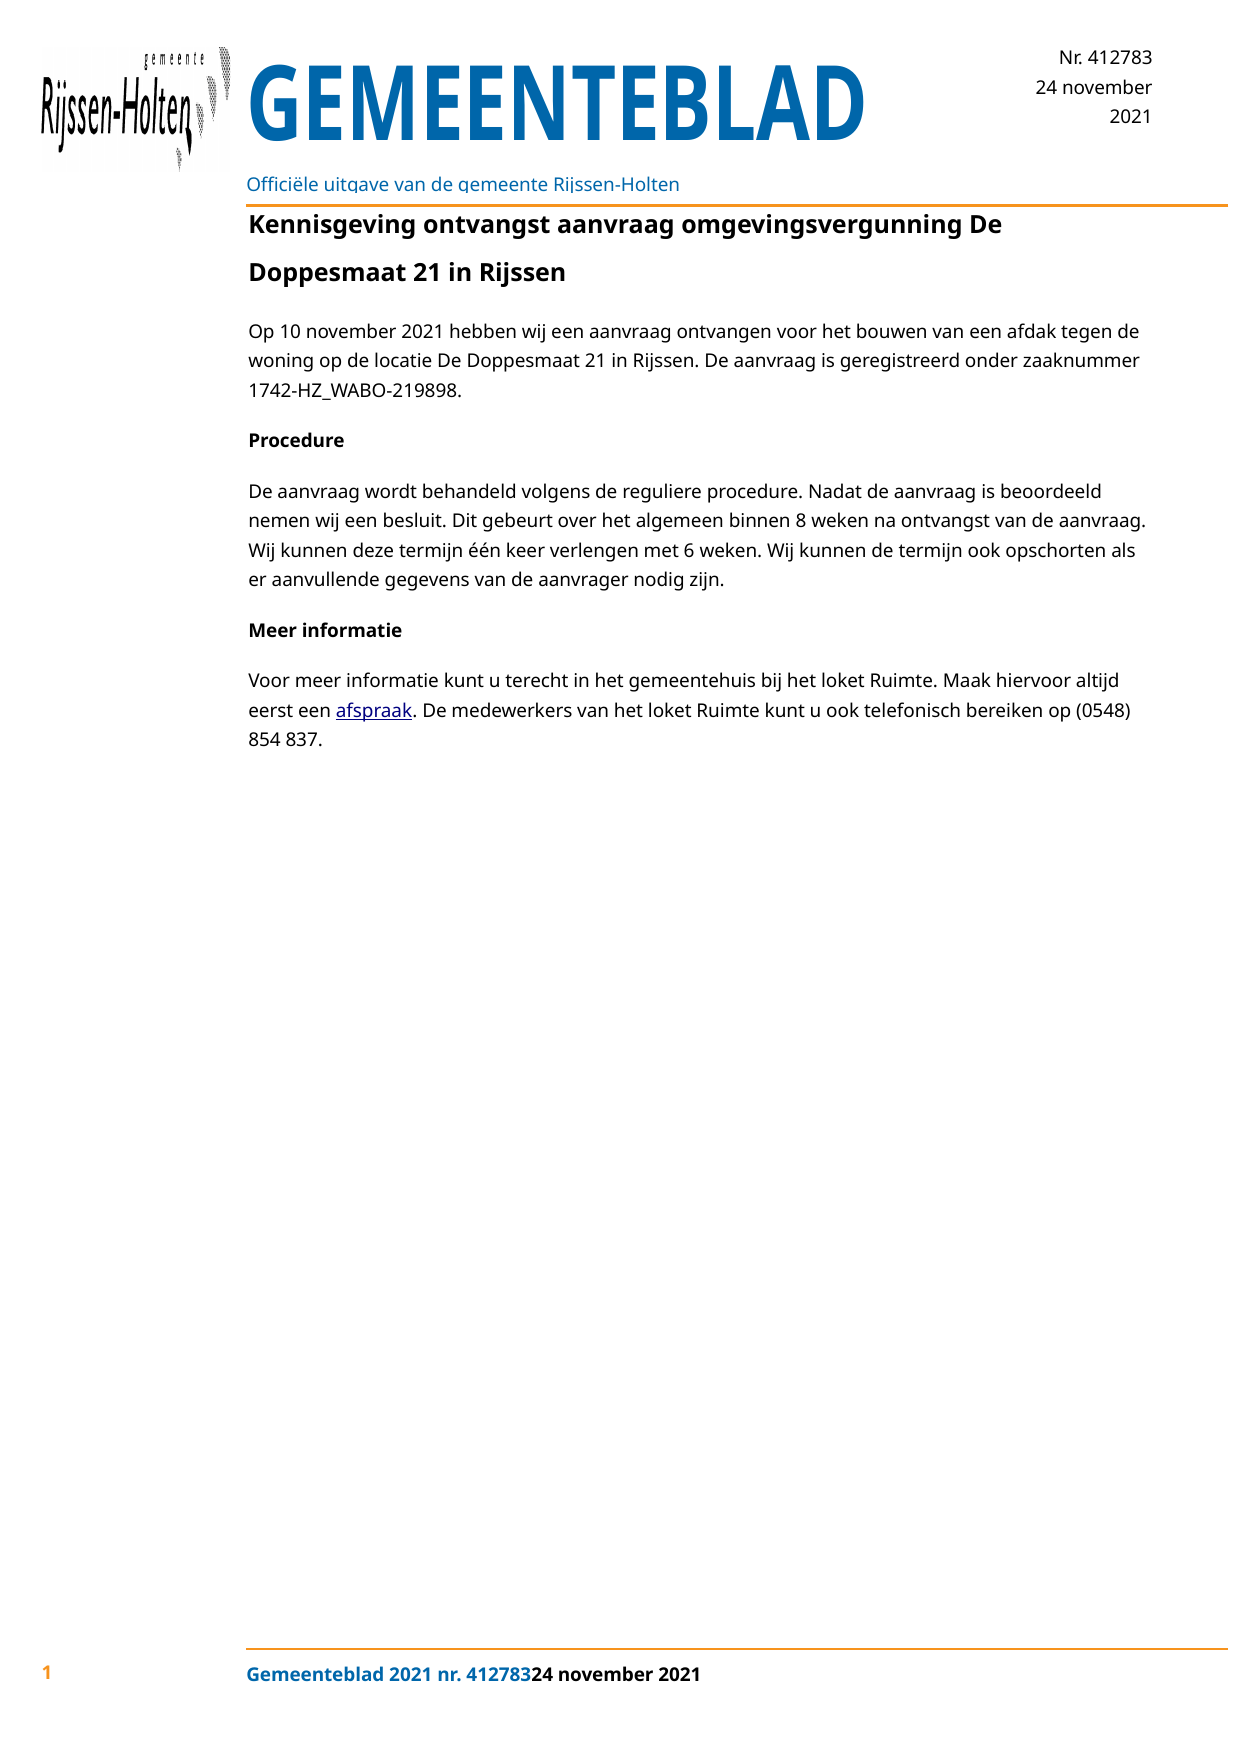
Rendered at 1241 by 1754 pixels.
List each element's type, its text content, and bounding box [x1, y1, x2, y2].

text Op 10 november 2021 hebben wij een aanvraag ontvangen voor het bouwen van een afdak tegen de woning op de locatie De Doppesmaat 21 in Rijssen. De aanvraag is geregistreerd onder zaaknummer 1742-HZ_WABO-219898. [248, 318, 1152, 403]
text Kennisgeving ontvangst aanvraag omgevingsvergunning De Doppesmaat 21 in Rijssen [248, 207, 1152, 288]
text Voor meer informatie kunt u terecht in het gemeentehuis bij het loket Ruimte. Maak hiervoor altijd eerst een afspraak. De medewerkers van het loket Ruimte kunt u ook telefonisch bereiken op (0548) 854 837. [248, 667, 1152, 752]
text Meer informatie [248, 617, 1152, 643]
text Procedure [248, 427, 1152, 453]
text De aanvraag wordt behandeld volgens de reguliere procedure. Nadat de aanvraag is beoordeeld nemen wij een besluit. Dit gebeurt over het algemeen binnen 8 weken na ontvangst van de aanvraag. Wij kunnen deze termijn één keer verlengen met 6 weken. Wij kunnen de termijn ook opschorten als er aanvullende gegevens van de aanvrager nodig zijn. [248, 478, 1152, 592]
picture [41, 47, 231, 172]
